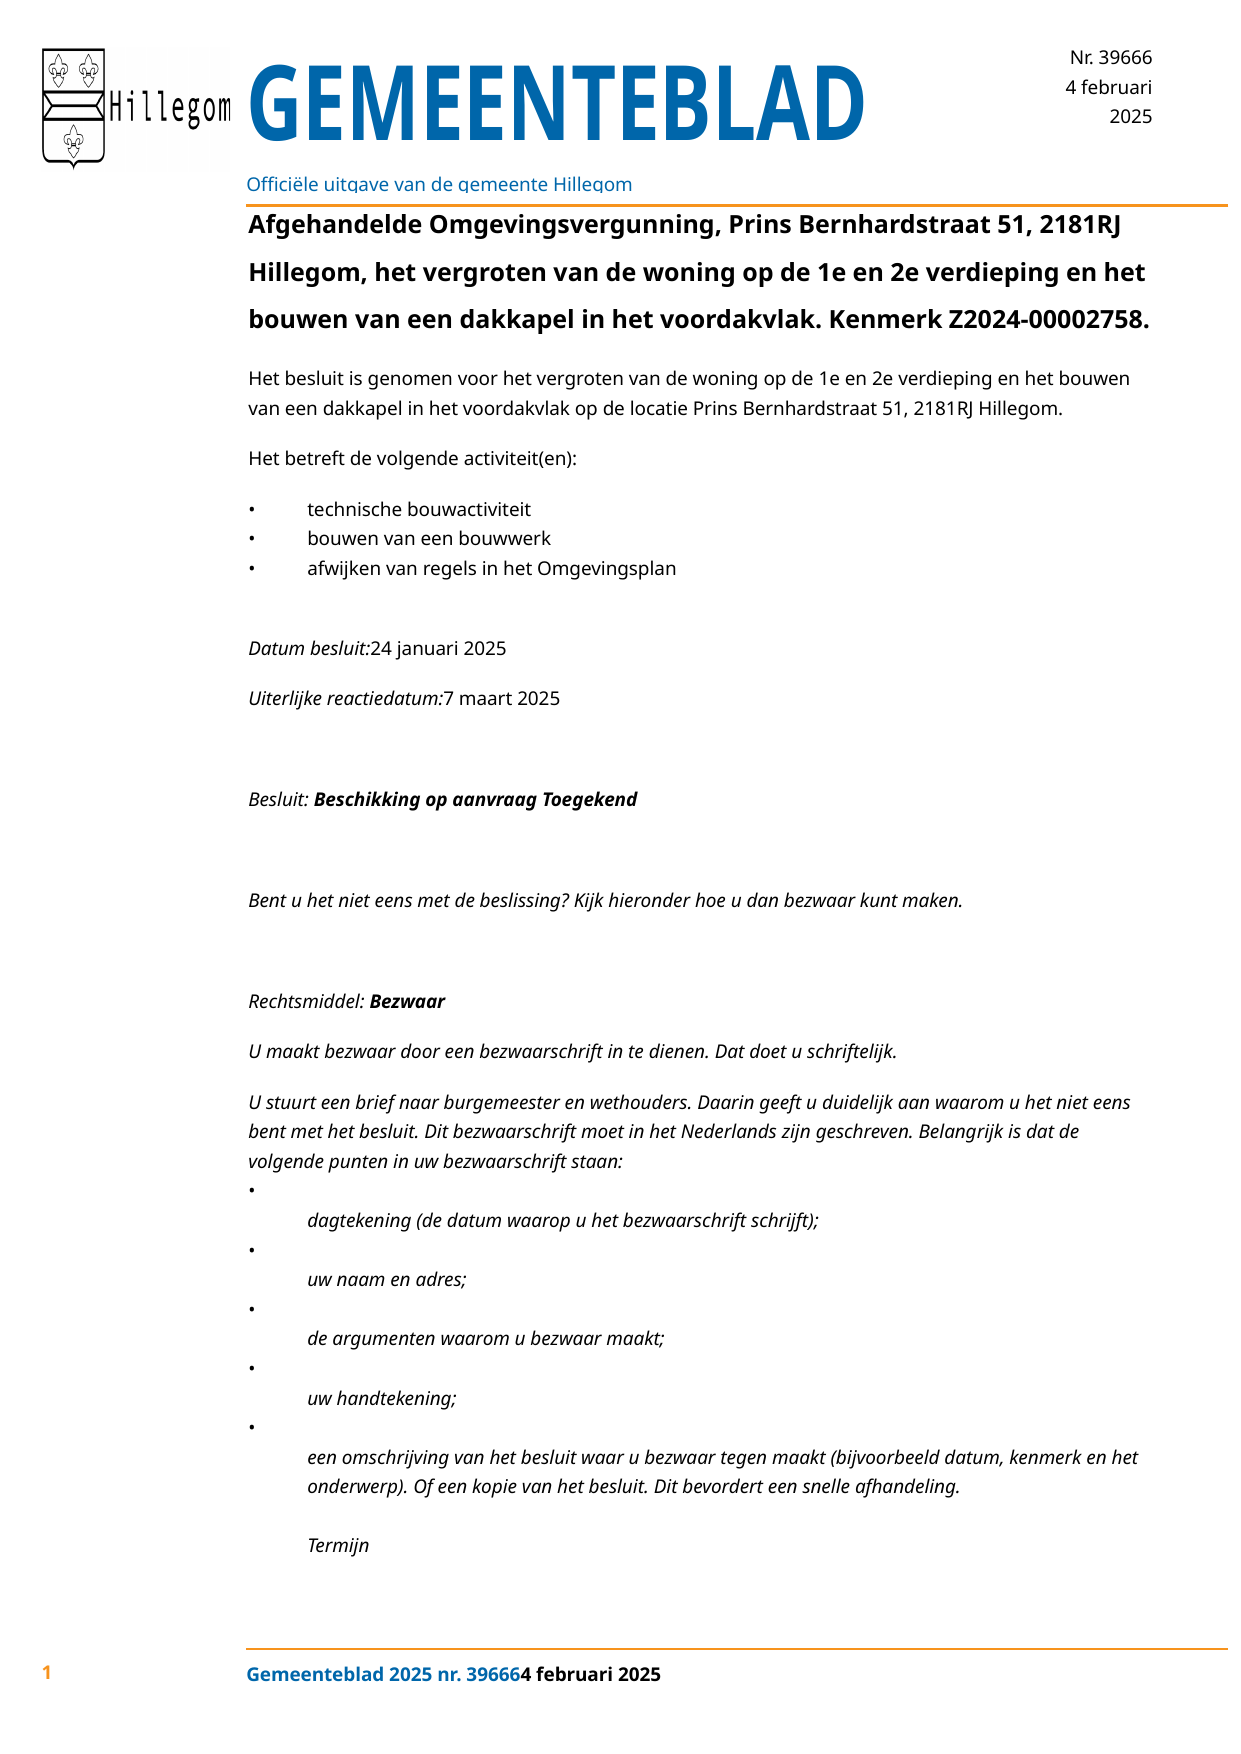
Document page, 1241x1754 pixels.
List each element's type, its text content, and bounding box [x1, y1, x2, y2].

list bouwen van een bouwwerk [248, 526, 1152, 551]
text U maakt bezwaar door een bezwaarschrift in te dienen. Dat doet u schriftelijk. [248, 1038, 1152, 1064]
list afwijken van regels in het Omgevingsplan [248, 555, 1152, 581]
text Het besluit is genomen voor het vergroten van de woning op de 1e en 2e verdieping en het bouwen van een dakkapel in het voordakvlak op de locatie Prins Bernhardstraat 51, 2181RJ Hillegom. [248, 366, 1152, 421]
picture [41, 47, 231, 172]
list een omschrijving van het besluit waar u bezwaar tegen maakt (bijvoorbeeld datum, kenmerk en het onderwerp). Of een kopie van het besluit. Dit bevordert een snelle afhandeling. [248, 1444, 1152, 1499]
list dagtekening (de datum waarop u het bezwaarschrift schrijft); [248, 1207, 1152, 1233]
list technische bouwactiviteit [248, 496, 1152, 522]
text Besluit: Beschikking op aanvraag Toegekend [248, 786, 1152, 812]
text Datum besluit:24 januari 2025 [248, 635, 1152, 661]
text Afgehandelde Omgevingsvergunning, Prins Bernhardstraat 51, 2181RJ Hillegom, het vergroten van de woning op de 1e en 2e verdieping en het bouwen van een dakkapel in het voordakvlak. Kenmerk Z2024-00002758. [248, 207, 1152, 336]
text Rechtsmiddel: Bezwaar [248, 988, 1152, 1014]
list de argumenten waarom u bezwaar maakt; [248, 1326, 1152, 1351]
list Termijn [248, 1533, 1152, 1558]
text Uiterlijke reactiedatum:7 maart 2025 [248, 686, 1152, 711]
list uw naam en adres; [248, 1266, 1152, 1292]
text U stuurt een brief naar burgemeester en wethouders. Daarin geeft u duidelijk aan waarom u het niet eens bent met het besluit. Dit bezwaarschrift moet in het Nederlands zijn geschreven. Belangrijk is dat de volgende punten in uw bezwaarschrift staan: [248, 1089, 1152, 1174]
text Bent u het niet eens met de beslissing? Kijk hieronder hoe u dan bezwaar kunt maken. [248, 887, 1152, 913]
text Het betreft de volgende activiteit(en): [248, 446, 1152, 471]
list uw handtekening; [248, 1385, 1152, 1410]
